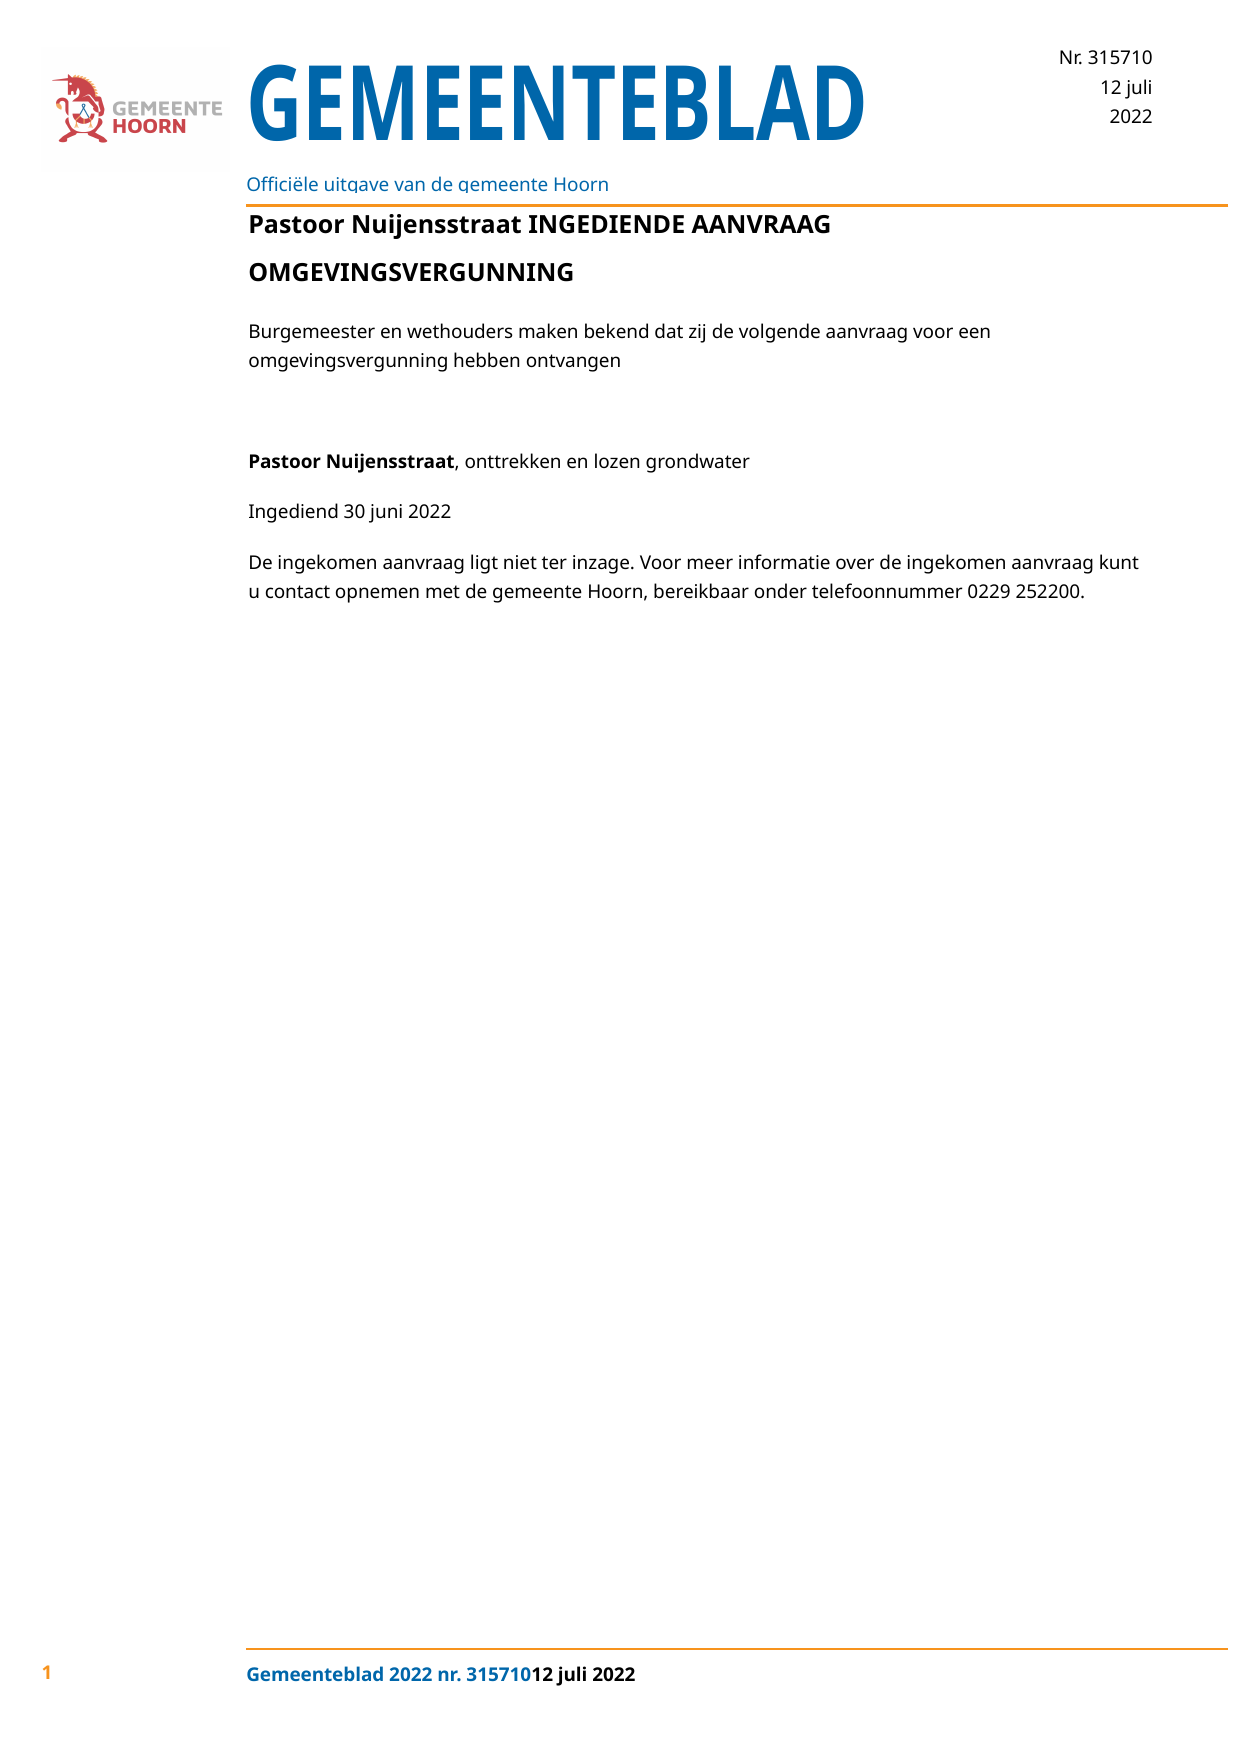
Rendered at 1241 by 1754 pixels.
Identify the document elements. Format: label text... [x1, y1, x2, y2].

text De ingekomen aanvraag ligt niet ter inzage. Voor meer informatie over de ingekomen aanvraag kunt u contact opnemen met de gemeente Hoorn, bereikbaar onder telefoonnummer 0229 252200. [248, 549, 1152, 604]
text Ingediend 30 juni 2022 [248, 499, 1152, 524]
text Pastoor Nuijensstraat, onttrekken en lozen grondwater [248, 448, 1152, 474]
text Burgemeester en wethouders maken bekend dat zij de volgende aanvraag voor een omgevingsvergunning hebben ontvangen [248, 318, 1152, 373]
text Pastoor Nuijensstraat INGEDIENDE AANVRAAG OMGEVINGSVERGUNNING [248, 207, 1152, 288]
picture [41, 47, 231, 172]
